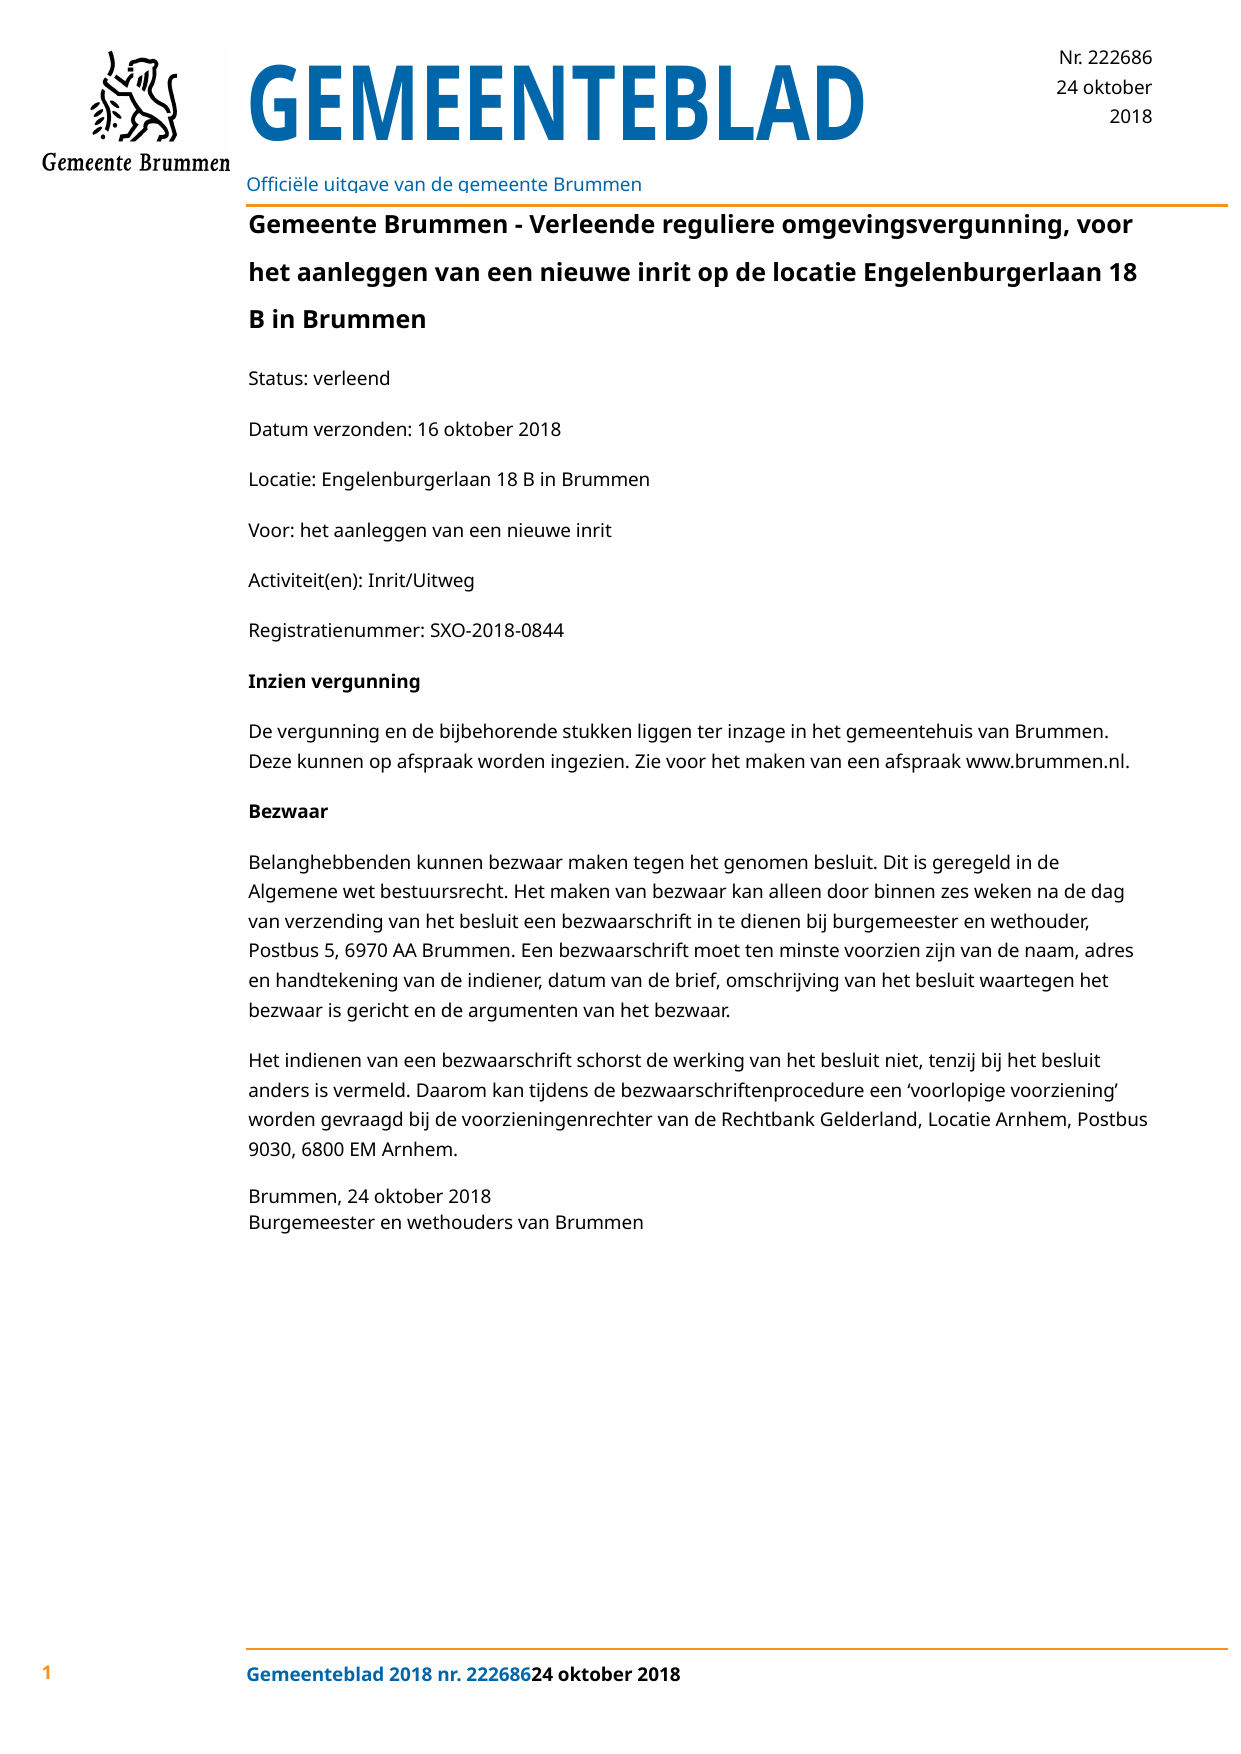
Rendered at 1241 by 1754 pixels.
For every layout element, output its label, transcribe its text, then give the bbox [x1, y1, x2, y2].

picture [41, 47, 231, 172]
text Inzien vergunning [248, 668, 1152, 694]
text Voor: het aanleggen van een nieuwe inrit [248, 517, 1152, 542]
text Locatie: Engelenburgerlaan 18 B in Brummen [248, 466, 1152, 492]
text Het indienen van een bezwaarschrift schorst de werking van het besluit niet, tenzij bij het besluit anders is vermeld. Daarom kan tijdens de bezwaarschriftenprocedure een ‘voorlopige voorziening’ worden gevraagd bij de voorzieningenrechter van de Rechtbank Gelderland, Locatie Arnhem, Postbus 9030, 6800 EM Arnhem. [248, 1047, 1152, 1162]
text Bezwaar [248, 798, 1152, 824]
text Brummen, 24 oktober 2018 [248, 1184, 1152, 1209]
text De vergunning en de bijbehorende stukken liggen ter inzage in het gemeentehuis van Brummen. Deze kunnen op afspraak worden ingezien. Zie voor het maken van een afspraak www.brummen.nl. [248, 718, 1152, 774]
text Burgemeester en wethouders van Brummen [248, 1209, 1152, 1235]
text Registratienummer: SXO-2018-0844 [248, 618, 1152, 643]
text Belanghebbenden kunnen bezwaar maken tegen het genomen besluit. Dit is geregeld in de Algemene wet bestuursrecht. Het maken van bezwaar kan alleen door binnen zes weken na de dag van verzending van het besluit een bezwaarschrift in te dienen bij burgemeester en wethouder, Postbus 5, 6970 AA Brummen. Een bezwaarschrift moet ten minste voorzien zijn van de naam, adres en handtekening van de indiener, datum van de brief, omschrijving van het besluit waartegen het bezwaar is gericht en de argumenten van het bezwaar. [248, 849, 1152, 1022]
text Activiteit(en): Inrit/Uitweg [248, 567, 1152, 593]
text Gemeente Brummen - Verleende reguliere omgevingsvergunning, voor het aanleggen van een nieuwe inrit op de locatie Engelenburgerlaan 18 B in Brummen [248, 207, 1152, 336]
text Status: verleend [248, 366, 1152, 391]
text Datum verzonden: 16 oktober 2018 [248, 416, 1152, 442]
